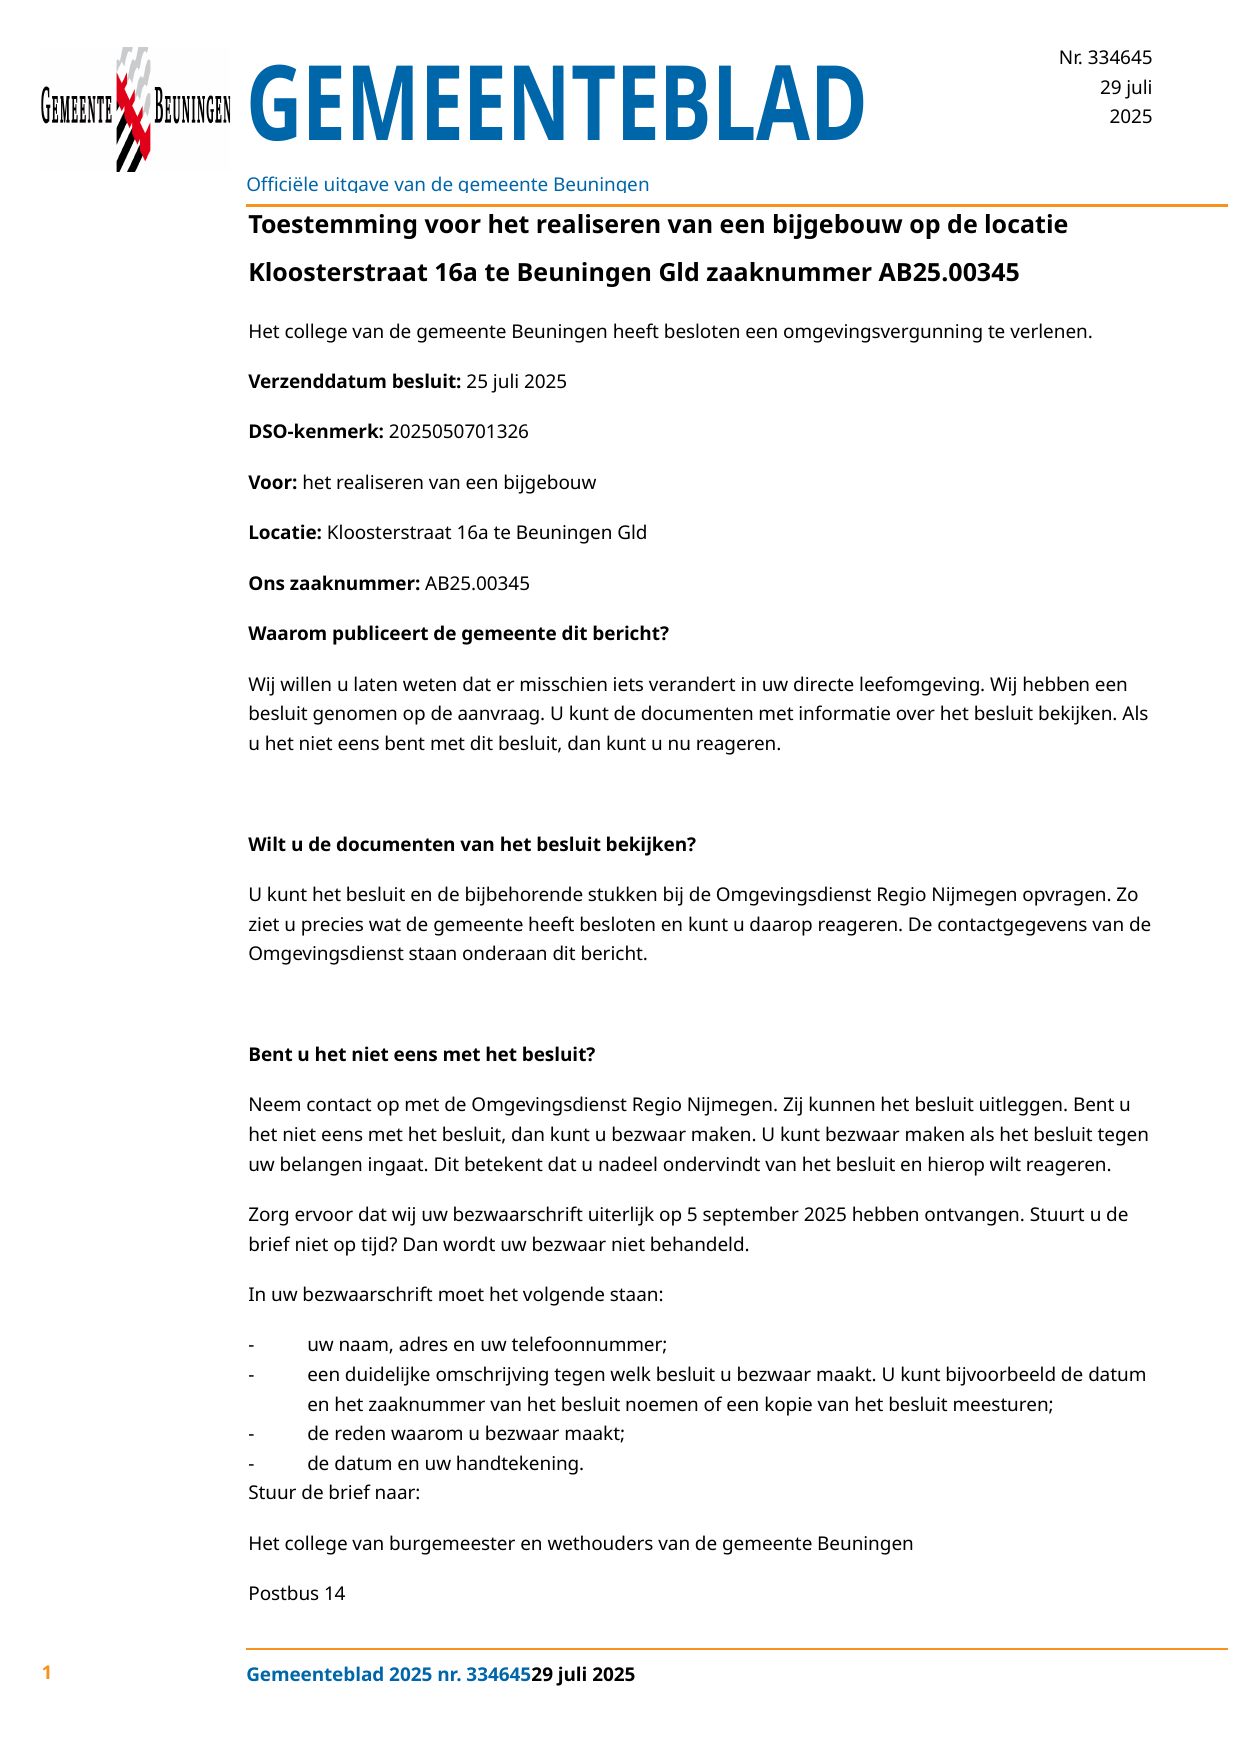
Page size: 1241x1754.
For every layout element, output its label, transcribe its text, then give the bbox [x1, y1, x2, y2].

text Stuur de brief naar: [248, 1479, 1152, 1505]
text Wilt u de documenten van het besluit bekijken? [248, 831, 1152, 857]
list de reden waarom u bezwaar maakt; [248, 1420, 1152, 1446]
text U kunt het besluit en de bijbehorende stukken bij de Omgevingsdienst Regio Nijmegen opvragen. Zo ziet u precies wat de gemeente heeft besloten en kunt u daarop reageren. De contactgegevens van de Omgevingsdienst staan onderaan dit bericht. [248, 881, 1152, 966]
list een duidelijke omschrijving tegen welk besluit u bezwaar maakt. U kunt bijvoorbeeld de datum en het zaaknummer van het besluit noemen of een kopie van het besluit meesturen; [248, 1361, 1152, 1417]
text DSO-kenmerk: 2025050701326 [248, 419, 1152, 444]
text Het college van burgemeester en wethouders van de gemeente Beuningen [248, 1530, 1152, 1556]
text Bent u het niet eens met het besluit? [248, 1041, 1152, 1067]
text Waarom publiceert de gemeente dit bericht? [248, 620, 1152, 646]
text Wij willen u laten weten dat er misschien iets verandert in uw directe leefomgeving. Wij hebben een besluit genomen op de aanvraag. U kunt de documenten met informatie over het besluit bekijken. Als u het niet eens bent met dit besluit, dan kunt u nu reageren. [248, 671, 1152, 756]
text In uw bezwaarschrift moet het volgende staan: [248, 1281, 1152, 1307]
text Toestemming voor het realiseren van een bijgebouw op de locatie Kloosterstraat 16a te Beuningen Gld zaaknummer AB25.00345 [248, 207, 1152, 288]
list uw naam, adres en uw telefoonnummer; [248, 1332, 1152, 1357]
text Zorg ervoor dat wij uw bezwaarschrift uiterlijk op 5 september 2025 hebben ontvangen. Stuurt u de brief niet op tijd? Dan wordt uw bezwaar niet behandeld. [248, 1201, 1152, 1257]
text Ons zaaknummer: AB25.00345 [248, 570, 1152, 596]
text Het college van de gemeente Beuningen heeft besloten een omgevingsvergunning te verlenen. [248, 318, 1152, 344]
text Voor: het realiseren van een bijgebouw [248, 469, 1152, 495]
list de datum en uw handtekening. [248, 1450, 1152, 1476]
text Verzenddatum besluit: 25 juli 2025 [248, 368, 1152, 394]
picture [41, 47, 231, 172]
text Postbus 14 [248, 1580, 1152, 1606]
text Neem contact op met de Omgevingsdienst Regio Nijmegen. Zij kunnen het besluit uitleggen. Bent u het niet eens met het besluit, dan kunt u bezwaar maken. U kunt bezwaar maken als het besluit tegen uw belangen ingaat. Dit betekent dat u nadeel ondervindt van het besluit en hierop wilt reageren. [248, 1092, 1152, 1177]
text Locatie: Kloosterstraat 16a te Beuningen Gld [248, 519, 1152, 545]
